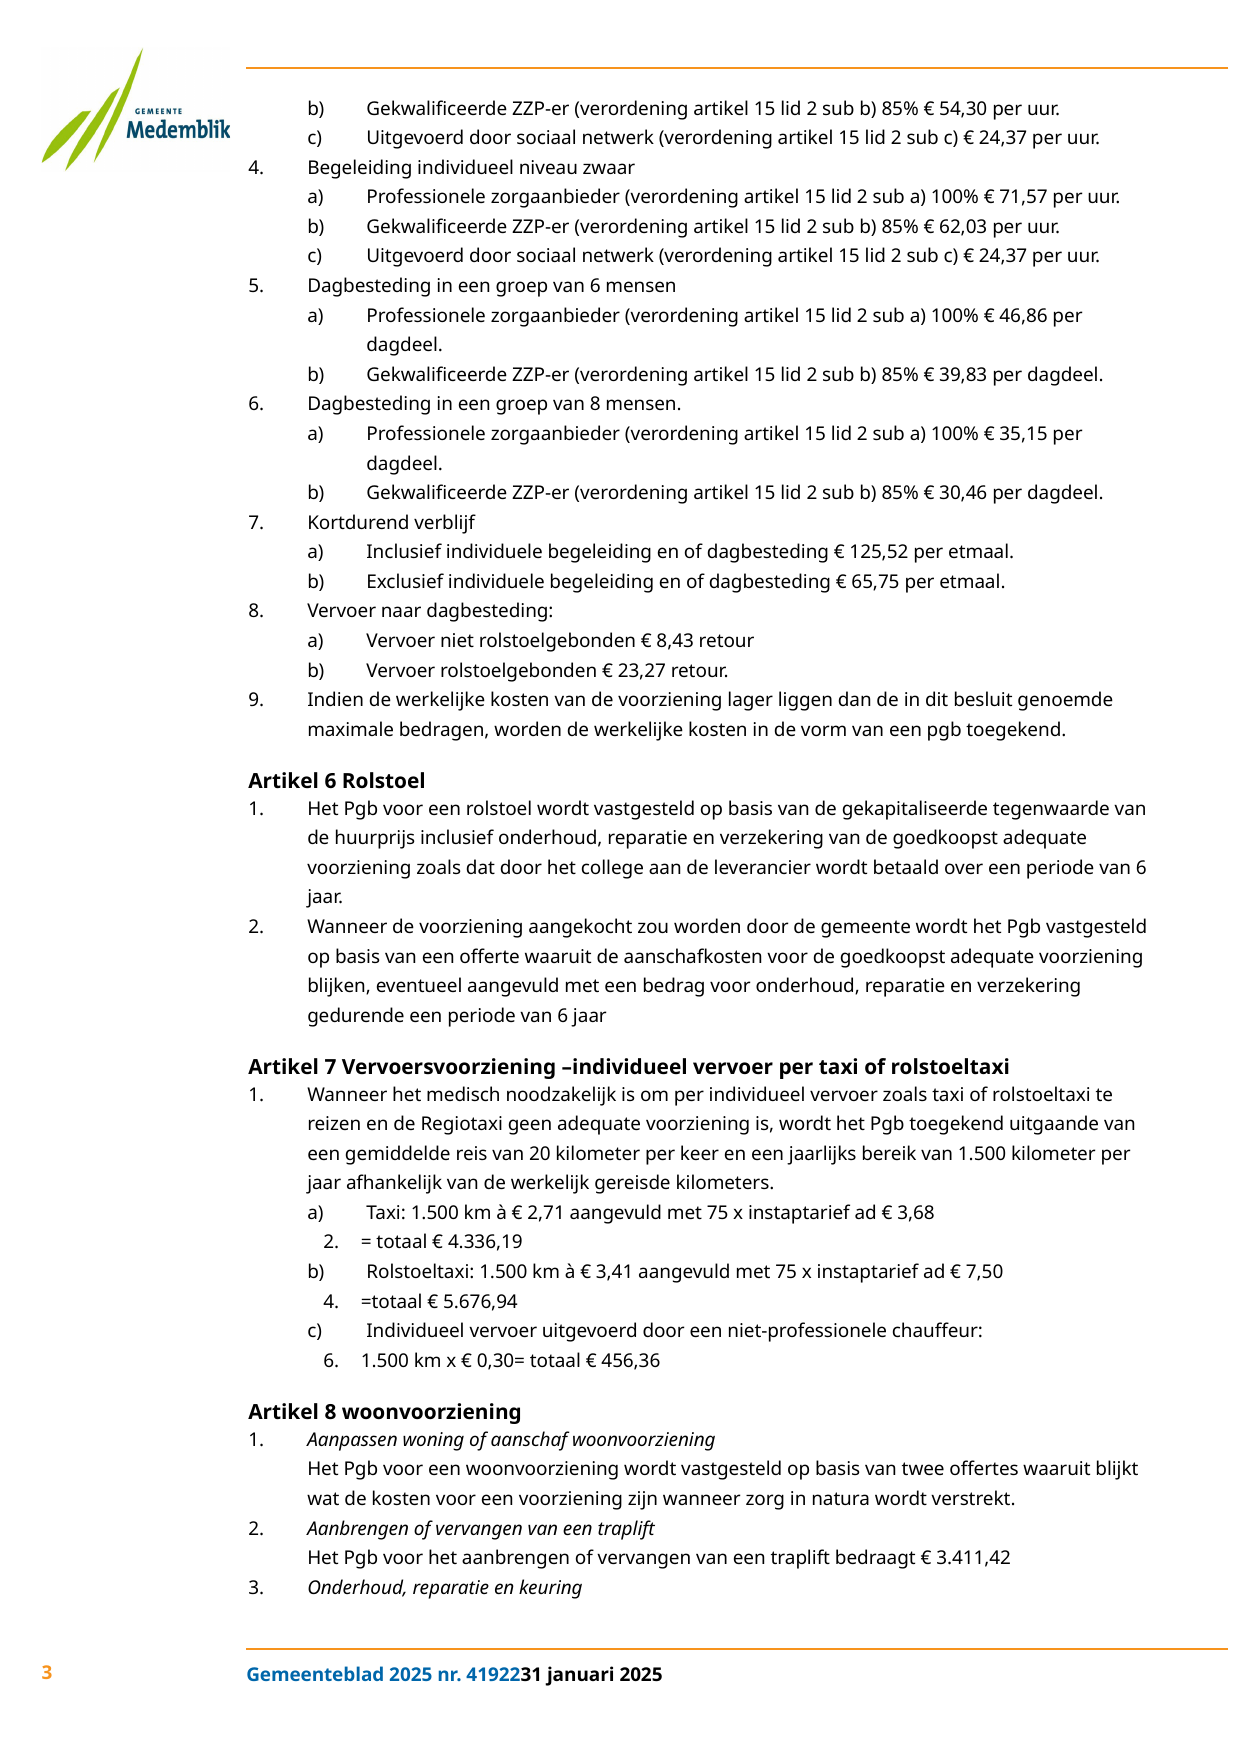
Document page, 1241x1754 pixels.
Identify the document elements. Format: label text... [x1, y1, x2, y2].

list = totaal € 4.336,19 [323, 1229, 1152, 1254]
list Gekwalificeerde ZZP-er (verordening artikel 15 lid 2 sub b) 85% € 30,46 per dagdeel. [307, 479, 1152, 505]
list Wanneer het medisch noodzakelijk is om per individueel vervoer zoals taxi of rolstoeltaxi te reizen en de Regiotaxi geen adequate voorziening is, wordt het Pgb toegekend uitgaande van een gemiddelde reis van 20 kilometer per keer en een jaarlijks bereik van 1.500 kilometer per jaar afhankelijk van de werkelijk gereisde kilometers. [248, 1081, 1152, 1195]
list Gekwalificeerde ZZP-er (verordening artikel 15 lid 2 sub b) 85% € 54,30 per uur. [307, 95, 1152, 121]
text Artikel 6 Rolstoel [248, 766, 1152, 795]
list Gekwalificeerde ZZP-er (verordening artikel 15 lid 2 sub b) 85% € 62,03 per uur. [307, 213, 1152, 239]
list Uitgevoerd door sociaal netwerk (verordening artikel 15 lid 2 sub c) € 24,37 per uur. [307, 243, 1152, 268]
list Professionele zorgaanbieder (verordening artikel 15 lid 2 sub a) 100% € 46,86 per dagdeel. [307, 302, 1152, 357]
list Inclusief individuele begeleiding en of dagbesteding € 125,52 per etmaal. [307, 538, 1152, 564]
list Indien de werkelijke kosten van de voorziening lager liggen dan de in dit besluit genoemde maximale bedragen, worden de werkelijke kosten in de vorm van een pgb toegekend. [248, 686, 1152, 742]
list Aanpassen woning of aanschaf woonvoorziening [248, 1426, 1152, 1452]
list Gekwalificeerde ZZP-er (verordening artikel 15 lid 2 sub b) 85% € 39,83 per dagdeel. [307, 361, 1152, 387]
picture [41, 47, 231, 172]
list Individueel vervoer uitgevoerd door een niet-professionele chauffeur: [307, 1317, 1152, 1343]
list Dagbesteding in een groep van 6 mensen [248, 272, 1152, 298]
list Taxi: 1.500 km à € 2,71 aangevuld met 75 x instaptarief ad € 3,68 [307, 1199, 1152, 1225]
list Vervoer naar dagbesteding: [248, 598, 1152, 623]
list Vervoer niet rolstoelgebonden € 8,43 retour [307, 627, 1152, 653]
list Kortdurend verblijf [248, 509, 1152, 535]
list Uitgevoerd door sociaal netwerk (verordening artikel 15 lid 2 sub c) € 24,37 per uur. [307, 124, 1152, 150]
list Professionele zorgaanbieder (verordening artikel 15 lid 2 sub a) 100% € 35,15 per dagdeel. [307, 420, 1152, 476]
list Wanneer de voorziening aangekocht zou worden door de gemeente wordt het Pgb vastgesteld op basis van een offerte waaruit de aanschafkosten voor de goedkoopst adequate voorziening blijken, eventueel aangevuld met een bedrag voor onderhoud, reparatie en verzekering gedurende een periode van 6 jaar [248, 913, 1152, 1028]
list Het Pgb voor een woonvoorziening wordt vastgesteld op basis van twee offertes waaruit blijkt wat de kosten voor een voorziening zijn wanneer zorg in natura wordt verstrekt. [248, 1456, 1152, 1511]
list Exclusief individuele begeleiding en of dagbesteding € 65,75 per etmaal. [307, 568, 1152, 594]
list Het Pgb voor het aanbrengen of vervangen van een traplift bedraagt € 3.411,42 [248, 1544, 1152, 1570]
list =totaal € 5.676,94 [323, 1288, 1152, 1314]
text Artikel 8 woonvoorziening [248, 1397, 1152, 1426]
list Rolstoeltaxi: 1.500 km à € 3,41 aangevuld met 75 x instaptarief ad € 7,50 [307, 1258, 1152, 1284]
list Professionele zorgaanbieder (verordening artikel 15 lid 2 sub a) 100% € 71,57 per uur. [307, 183, 1152, 209]
list Aanbrengen of vervangen van een traplift [248, 1515, 1152, 1540]
list Onderhoud, reparatie en keuring [248, 1574, 1152, 1599]
list Vervoer rolstoelgebonden € 23,27 retour. [307, 657, 1152, 683]
list Het Pgb voor een rolstoel wordt vastgesteld op basis van de gekapitaliseerde tegenwaarde van de huurprijs inclusief onderhoud, reparatie en verzekering van de goedkoopst adequate voorziening zoals dat door het college aan de leverancier wordt betaald over een periode van 6 jaar. [248, 795, 1152, 909]
list Begeleiding individueel niveau zwaar [248, 154, 1152, 180]
list 1.500 km x € 0,30= totaal € 456,36 [323, 1347, 1152, 1373]
list Dagbesteding in een groep van 8 mensen. [248, 391, 1152, 416]
text Artikel 7 Vervoersvoorziening –individueel vervoer per taxi of rolstoeltaxi [248, 1052, 1152, 1081]
